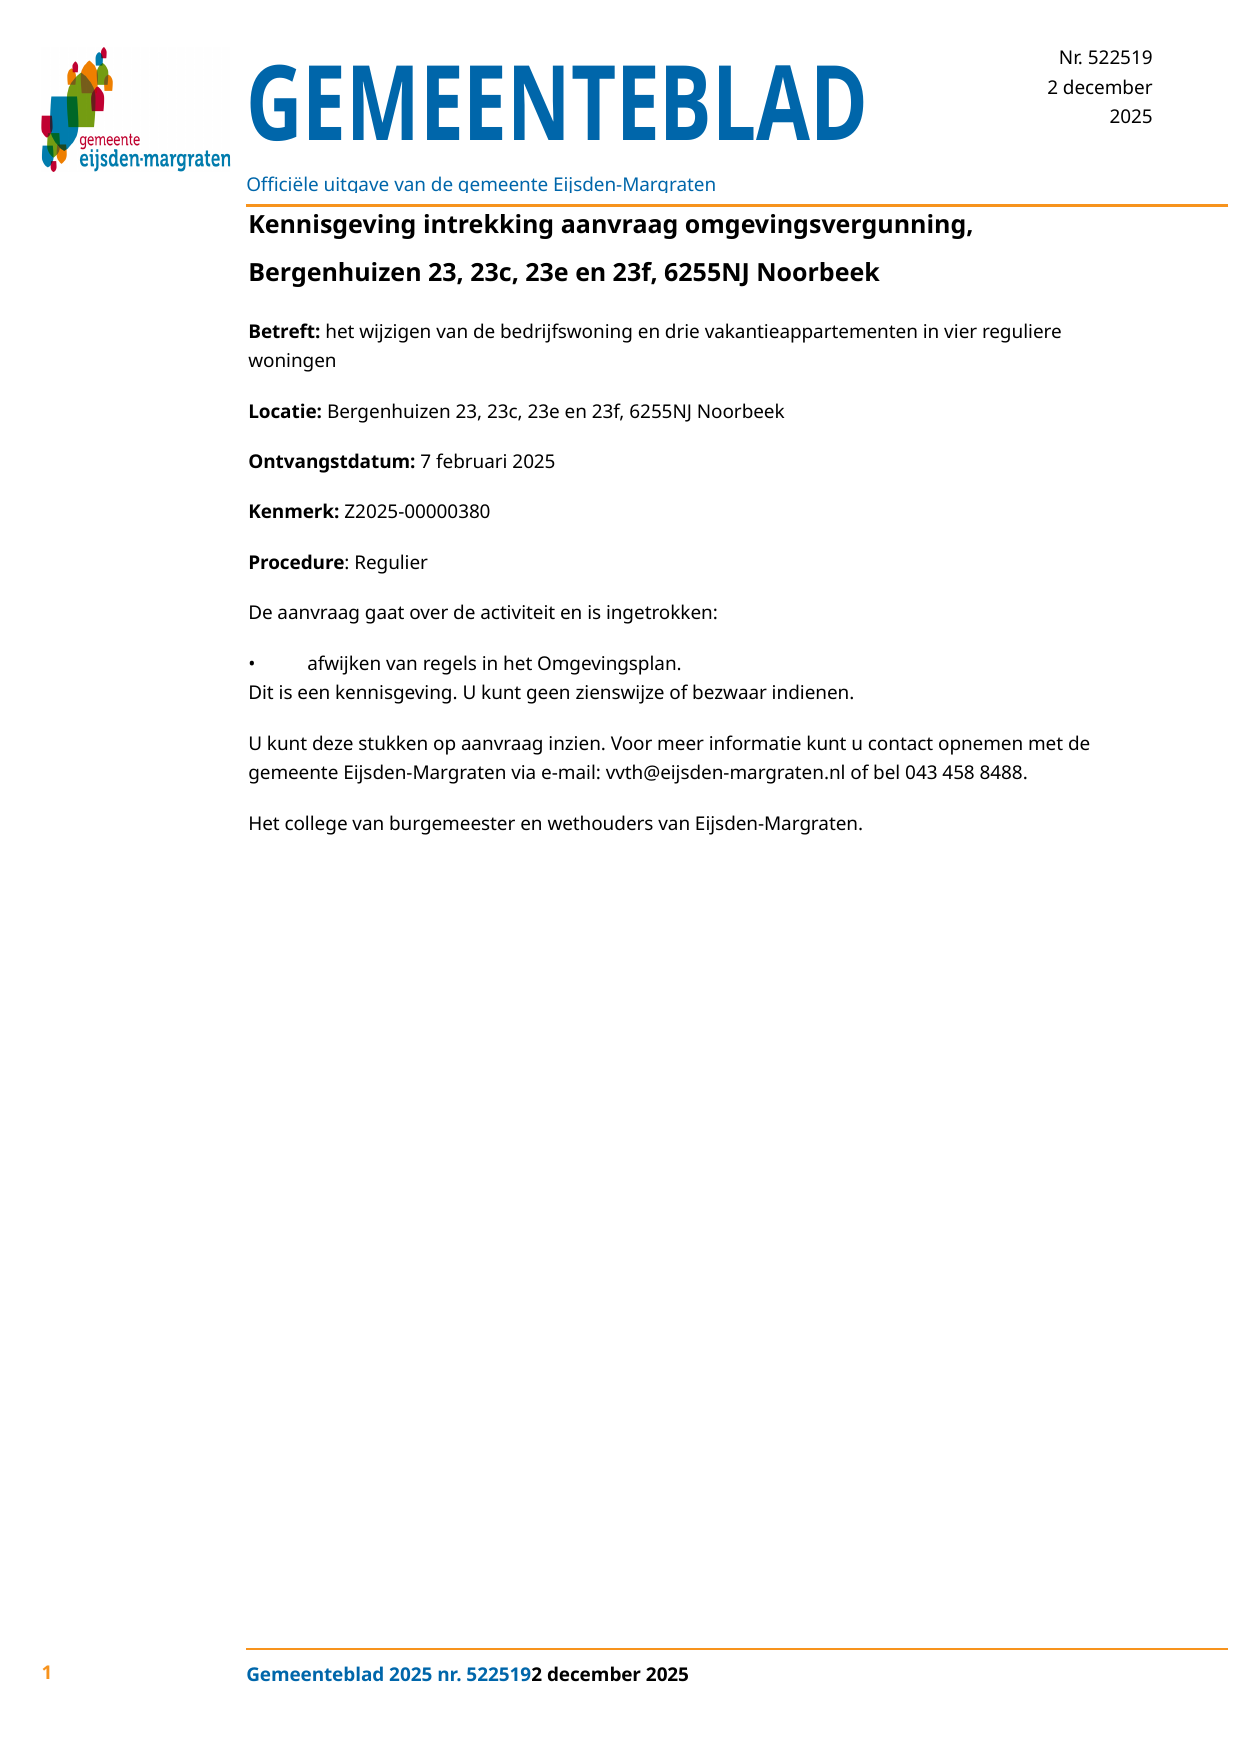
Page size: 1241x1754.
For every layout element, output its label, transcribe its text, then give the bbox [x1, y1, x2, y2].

text Procedure: Regulier [248, 549, 1152, 575]
list afwijken van regels in het Omgevingsplan. [248, 650, 1152, 676]
text Kenmerk: Z2025-00000380 [248, 499, 1152, 524]
text Ontvangstdatum: 7 februari 2025 [248, 448, 1152, 474]
text Het college van burgemeester en wethouders van Eijsden-Margraten. [248, 810, 1152, 836]
text U kunt deze stukken op aanvraag inzien. Voor meer informatie kunt u contact opnemen met de gemeente Eijsden-Margraten via e-mail: vvth@eijsden-margraten.nl of bel 043 458 8488. [248, 730, 1152, 785]
text Locatie: Bergenhuizen 23, 23c, 23e en 23f, 6255NJ Noorbeek [248, 398, 1152, 424]
picture [41, 47, 231, 172]
text De aanvraag gaat over de activiteit en is ingetrokken: [248, 599, 1152, 625]
text Dit is een kennisgeving. U kunt geen zienswijze of bezwaar indienen. [248, 679, 1152, 705]
text Kennisgeving intrekking aanvraag omgevingsvergunning, Bergenhuizen 23, 23c, 23e en 23f, 6255NJ Noorbeek [248, 207, 1152, 288]
text Betreft: het wijzigen van de bedrijfswoning en drie vakantieappartementen in vier reguliere woningen [248, 318, 1152, 373]
